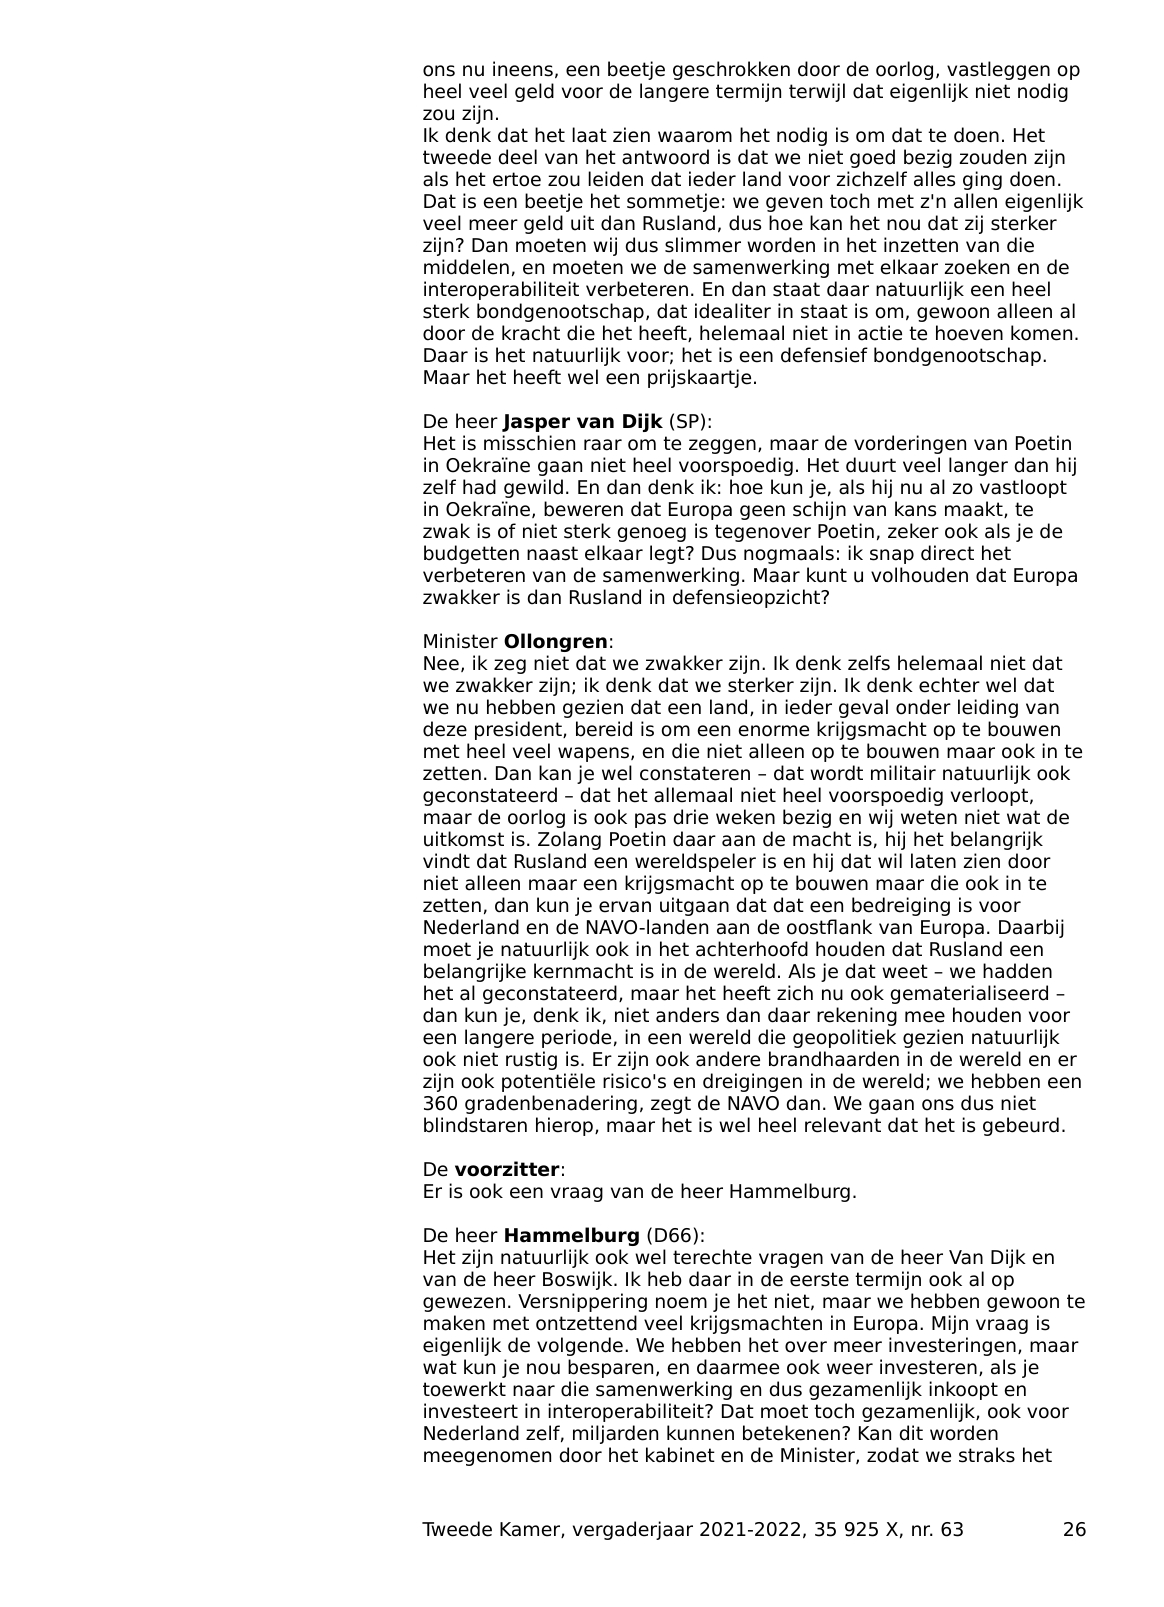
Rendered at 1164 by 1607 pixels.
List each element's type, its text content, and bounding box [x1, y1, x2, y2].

text De heer Jasper van Dijk (SP): [422, 411, 1087, 433]
text Ik denk dat het laat zien waarom het nodig is om dat te doen. Het tweede deel van het antwoord is dat we niet goed bezig zouden zijn als het ertoe zou leiden dat ieder land voor zichzelf alles ging doen. Dat is een beetje het sommetje: we geven toch met z'n allen eigenlijk veel meer geld uit dan Rusland, dus hoe kan het nou dat zij sterker zijn? Dan moeten wij dus slimmer worden in het inzetten van die middelen, en moeten we de samenwerking met elkaar zoeken en de interoperabiliteit verbeteren. En dan staat daar natuurlijk een heel sterk bondgenootschap, dat idealiter in staat is om, gewoon alleen al door de kracht die het heeft, helemaal niet in actie te hoeven komen. Daar is het natuurlijk voor; het is een defensief bondgenootschap. Maar het heeft wel een prijskaartje. [422, 125, 1087, 389]
text Er is ook een vraag van de heer Hammelburg. [422, 1181, 1087, 1203]
text De heer Hammelburg (D66): [422, 1225, 1087, 1247]
text Nee, ik zeg niet dat we zwakker zijn. Ik denk zelfs helemaal niet dat we zwakker zijn; ik denk dat we sterker zijn. Ik denk echter wel dat we nu hebben gezien dat een land, in ieder geval onder leiding van deze president, bereid is om een enorme krijgsmacht op te bouwen met heel veel wapens, en die niet alleen op te bouwen maar ook in te zetten. Dan kan je wel constateren – dat wordt militair natuurlijk ook geconstateerd – dat het allemaal niet heel voorspoedig verloopt, maar de oorlog is ook pas drie weken bezig en wij weten niet wat de uitkomst is. Zolang Poetin daar aan de macht is, hij het belangrijk vindt dat Rusland een wereldspeler is en hij dat wil laten zien door niet alleen maar een krijgsmacht op te bouwen maar die ook in te zetten, dan kun je ervan uitgaan dat dat een bedreiging is voor Nederland en de NAVO-landen aan de oostflank van Europa. Daarbij moet je natuurlijk ook in het achterhoofd houden dat Rusland een belangrijke kernmacht is in de wereld. Als je dat weet – we hadden het al geconstateerd, maar het heeft zich nu ook gematerialiseerd – dan kun je, denk ik, niet anders dan daar rekening mee houden voor een langere periode, in een wereld die geopolitiek gezien natuurlijk ook niet rustig is. Er zijn ook andere brandhaarden in de wereld en er zijn ook potentiële risico's en dreigingen in de wereld; we hebben een 360 gradenbenadering, zegt de NAVO dan. We gaan ons dus niet blindstaren hierop, maar het is wel heel relevant dat het is gebeurd. [422, 653, 1087, 1136]
text Minister Ollongren: [422, 631, 1087, 653]
text Het is misschien raar om te zeggen, maar de vorderingen van Poetin in Oekraïne gaan niet heel voorspoedig. Het duurt veel langer dan hij zelf had gewild. En dan denk ik: hoe kun je, als hij nu al zo vastloopt in Oekraïne, beweren dat Europa geen schijn van kans maakt, te zwak is of niet sterk genoeg is tegenover Poetin, zeker ook als je de budgetten naast elkaar legt? Dus nogmaals: ik snap direct het verbeteren van de samenwerking. Maar kunt u volhouden dat Europa zwakker is dan Rusland in defensieopzicht? [422, 433, 1087, 609]
text Het zijn natuurlijk ook wel terechte vragen van de heer Van Dijk en van de heer Boswijk. Ik heb daar in de eerste termijn ook al op gewezen. Versnippering noem je het niet, maar we hebben gewoon te maken met ontzettend veel krijgsmachten in Europa. Mijn vraag is eigenlijk de volgende. We hebben het over meer investeringen, maar wat kun je nou besparen, en daarmee ook weer investeren, als je toewerkt naar die samenwerking en dus gezamenlijk inkoopt en investeert in interoperabiliteit? Dat moet toch gezamenlijk, ook voor Nederland zelf, miljarden kunnen betekenen? Kan dit worden meegenomen door het kabinet en de Minister, zodat we straks het [422, 1247, 1087, 1467]
text De voorzitter: [422, 1159, 1087, 1181]
text ons nu ineens, een beetje geschrokken door de oorlog, vastleggen op heel veel geld voor de langere termijn terwijl dat eigenlijk niet nodig zou zijn. [422, 59, 1087, 125]
